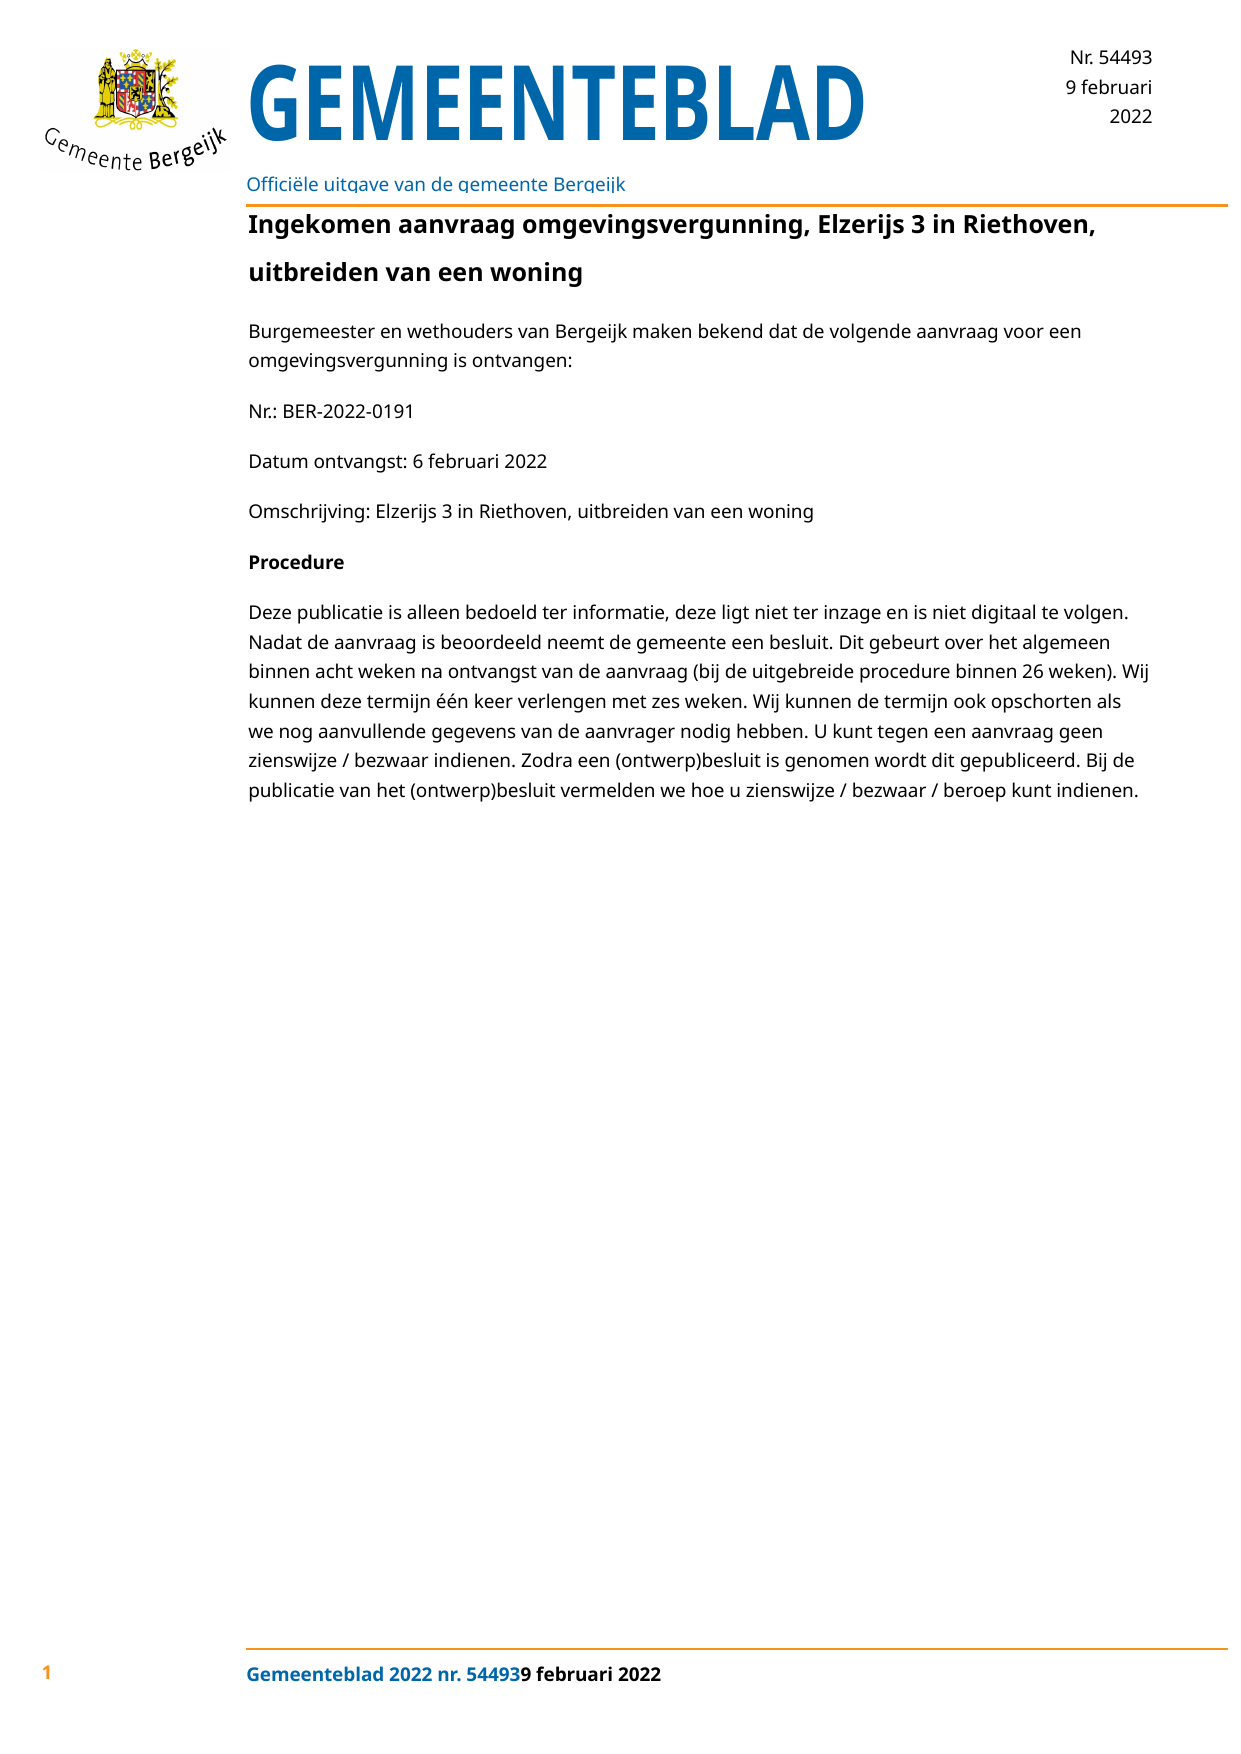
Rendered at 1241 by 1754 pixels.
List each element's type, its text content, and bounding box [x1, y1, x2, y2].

text Nr.: BER-2022-0191 [248, 398, 1152, 424]
text Ingekomen aanvraag omgevingsvergunning, Elzerijs 3 in Riethoven, uitbreiden van een woning [248, 207, 1152, 288]
text Datum ontvangst: 6 februari 2022 [248, 448, 1152, 474]
text Procedure [248, 549, 1152, 575]
text Deze publicatie is alleen bedoeld ter informatie, deze ligt niet ter inzage en is niet digitaal te volgen. Nadat de aanvraag is beoordeeld neemt de gemeente een besluit. Dit gebeurt over het algemeen binnen acht weken na ontvangst van de aanvraag (bij de uitgebreide procedure binnen 26 weken). Wij kunnen deze termijn één keer verlengen met zes weken. Wij kunnen de termijn ook opschorten als we nog aanvullende gegevens van de aanvrager nodig hebben. U kunt tegen een aanvraag geen zienswijze / bezwaar indienen. Zodra een (ontwerp)besluit is genomen wordt dit gepubliceerd. Bij de publicatie van het (ontwerp)besluit vermelden we hoe u zienswijze / bezwaar / beroep kunt indienen. [248, 599, 1152, 803]
picture [41, 47, 231, 172]
text Omschrijving: Elzerijs 3 in Riethoven, uitbreiden van een woning [248, 499, 1152, 524]
text Burgemeester en wethouders van Bergeijk maken bekend dat de volgende aanvraag voor een omgevingsvergunning is ontvangen: [248, 318, 1152, 373]
